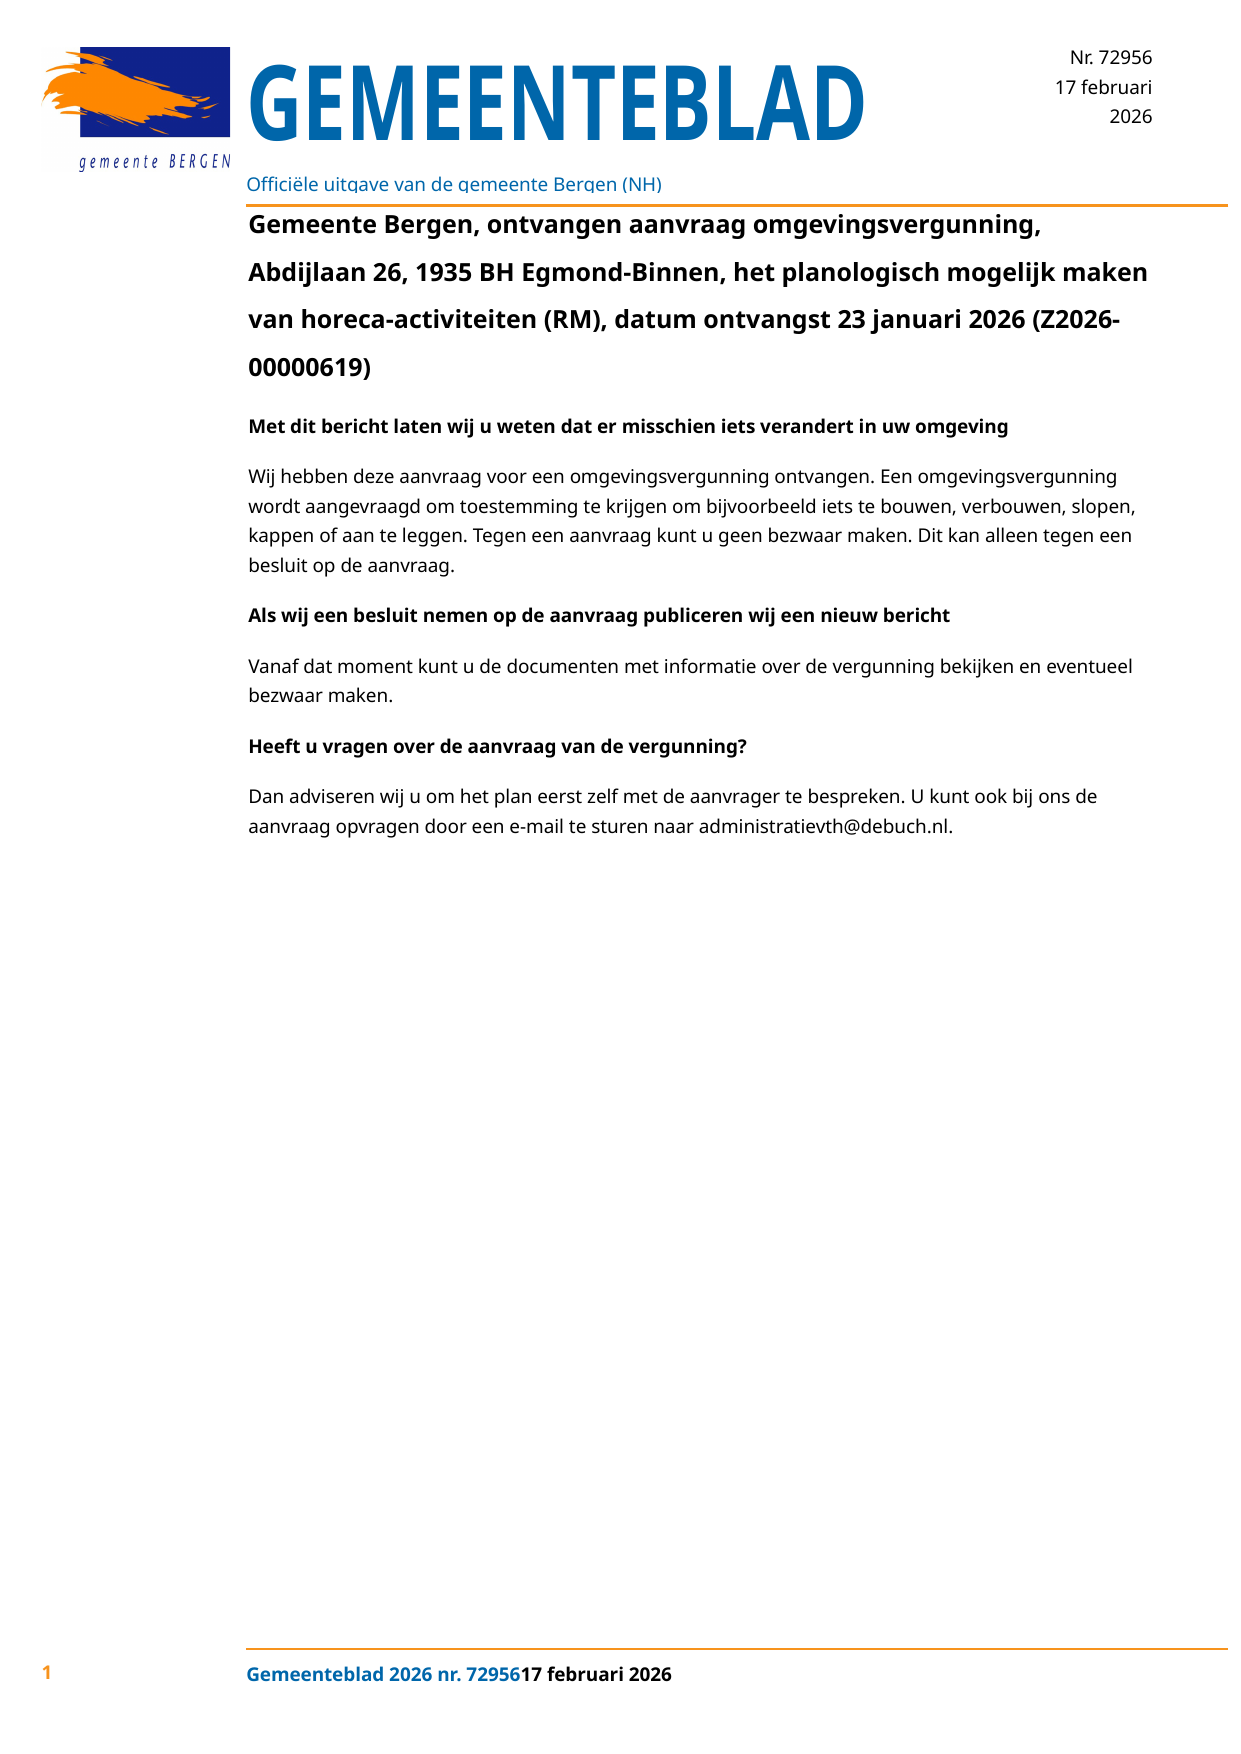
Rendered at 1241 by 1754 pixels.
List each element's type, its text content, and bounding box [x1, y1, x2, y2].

text Gemeente Bergen, ontvangen aanvraag omgevingsvergunning, Abdijlaan 26, 1935 BH Egmond-Binnen, het planologisch mogelijk maken van horeca-activiteiten (RM), datum ontvangst 23 januari 2026 (Z2026-00000619) [248, 207, 1152, 384]
text Wij hebben deze aanvraag voor een omgevingsvergunning ontvangen. Een omgevingsvergunning wordt aangevraagd om toestemming te krijgen om bijvoorbeeld iets te bouwen, verbouwen, slopen, kappen of aan te leggen. Tegen een aanvraag kunt u geen bezwaar maken. Dit kan alleen tegen een besluit op de aanvraag. [248, 463, 1152, 578]
text Heeft u vragen over de aanvraag van de vergunning? [248, 733, 1152, 759]
picture [41, 47, 231, 172]
text Met dit bericht laten wij u weten dat er misschien iets verandert in uw omgeving [248, 413, 1152, 439]
text Dan adviseren wij u om het plan eerst zelf met de aanvrager te bespreken. U kunt ook bij ons de aanvraag opvragen door een e-mail te sturen naar administratievth@debuch.nl. [248, 783, 1152, 839]
text Vanaf dat moment kunt u de documenten met informatie over de vergunning bekijken en eventueel bezwaar maken. [248, 653, 1152, 708]
text Als wij een besluit nemen op de aanvraag publiceren wij een nieuw bericht [248, 603, 1152, 628]
